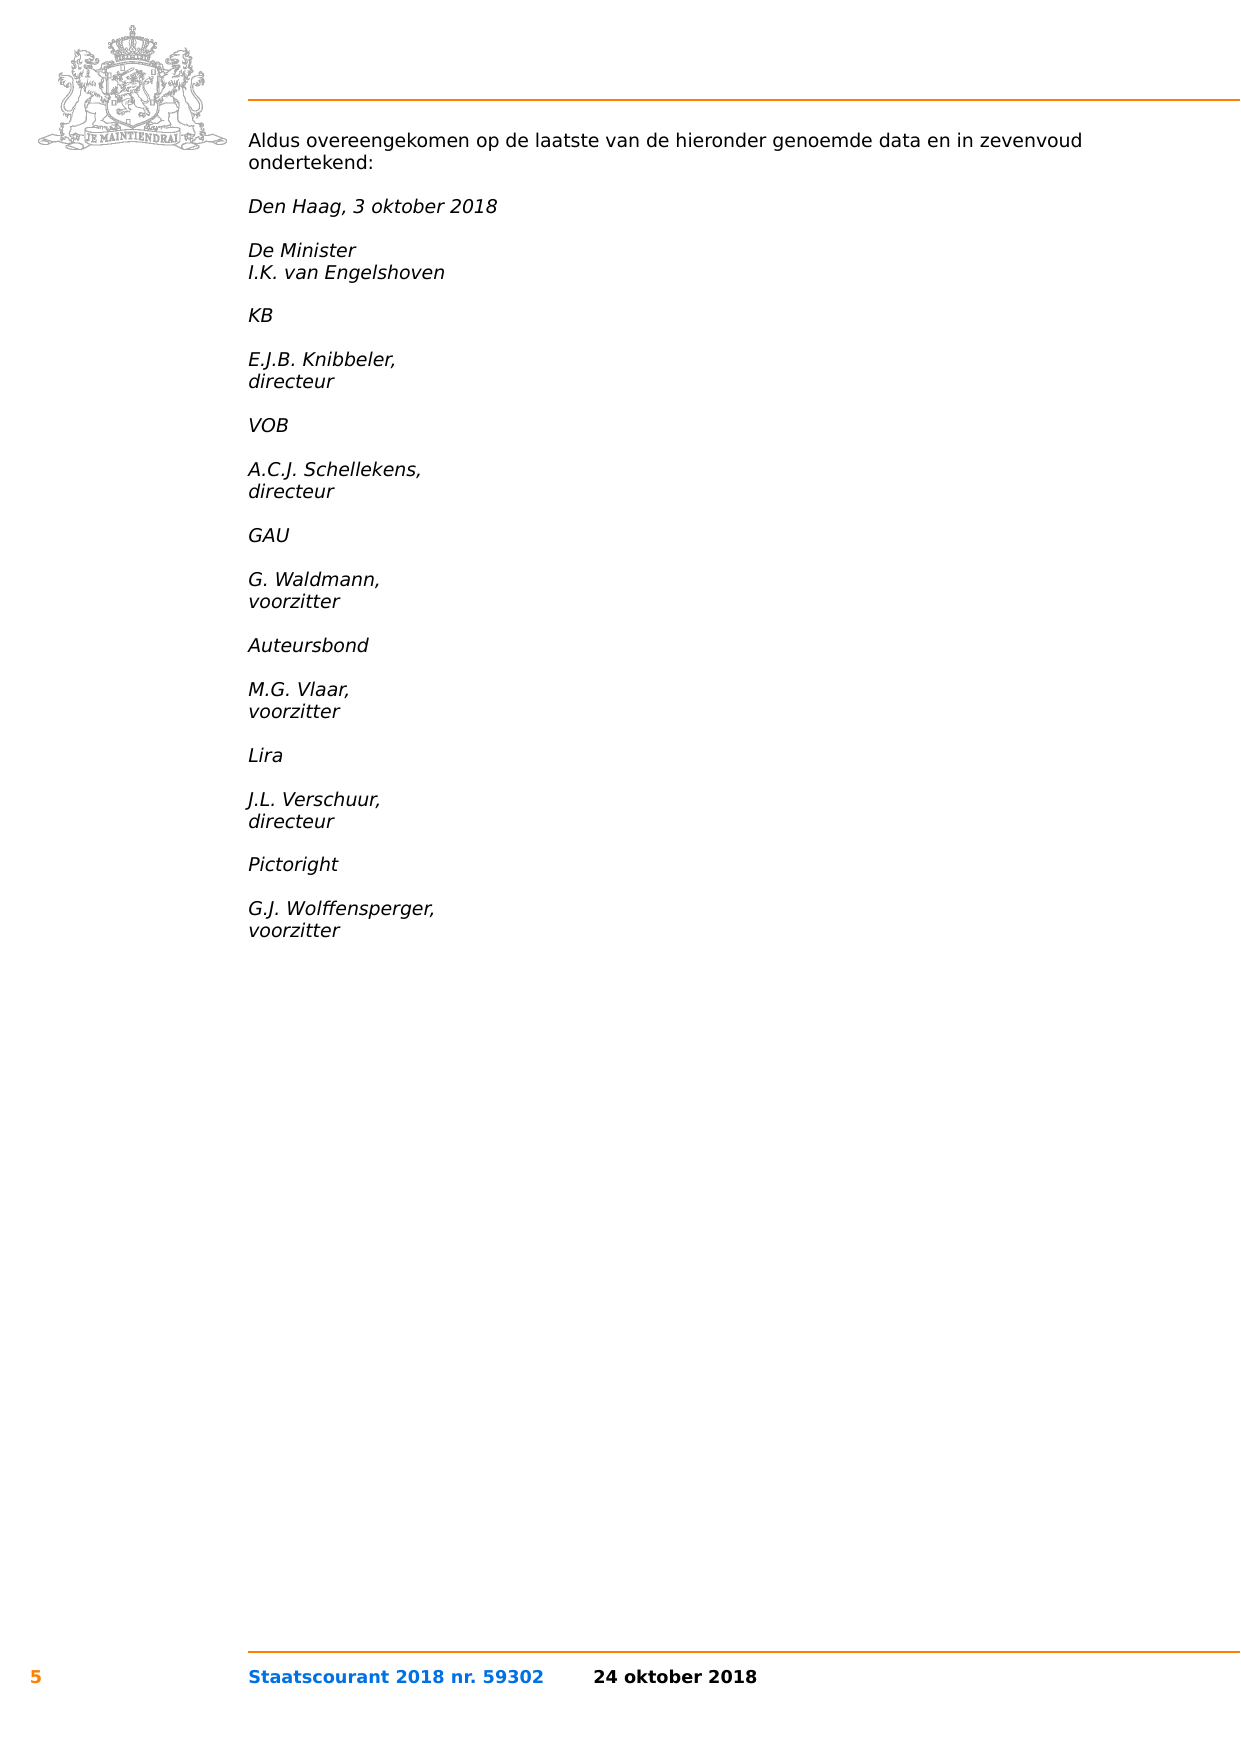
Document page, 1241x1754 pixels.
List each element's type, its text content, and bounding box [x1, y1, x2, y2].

text Pictoright G.J. Wolffensperger, voorzitter [248, 854, 1163, 942]
text De Minister I.K. van Engelshoven [248, 239, 1163, 283]
text Lira J.L. Verschuur, directeur [248, 744, 1163, 832]
text Aldus overeengekomen op de laatste van de hieronder genoemde data en in zevenvoud ondertekend: [248, 130, 1163, 174]
picture [38, 25, 227, 150]
text Auteursbond M.G. Vlaar, voorzitter [248, 635, 1163, 723]
text KB E.J.B. Knibbeler, directeur [248, 305, 1163, 393]
text Den Haag, 3 oktober 2018 [248, 196, 1163, 218]
text GAU G. Waldmann, voorzitter [248, 525, 1163, 613]
text VOB A.C.J. Schellekens, directeur [248, 415, 1163, 503]
